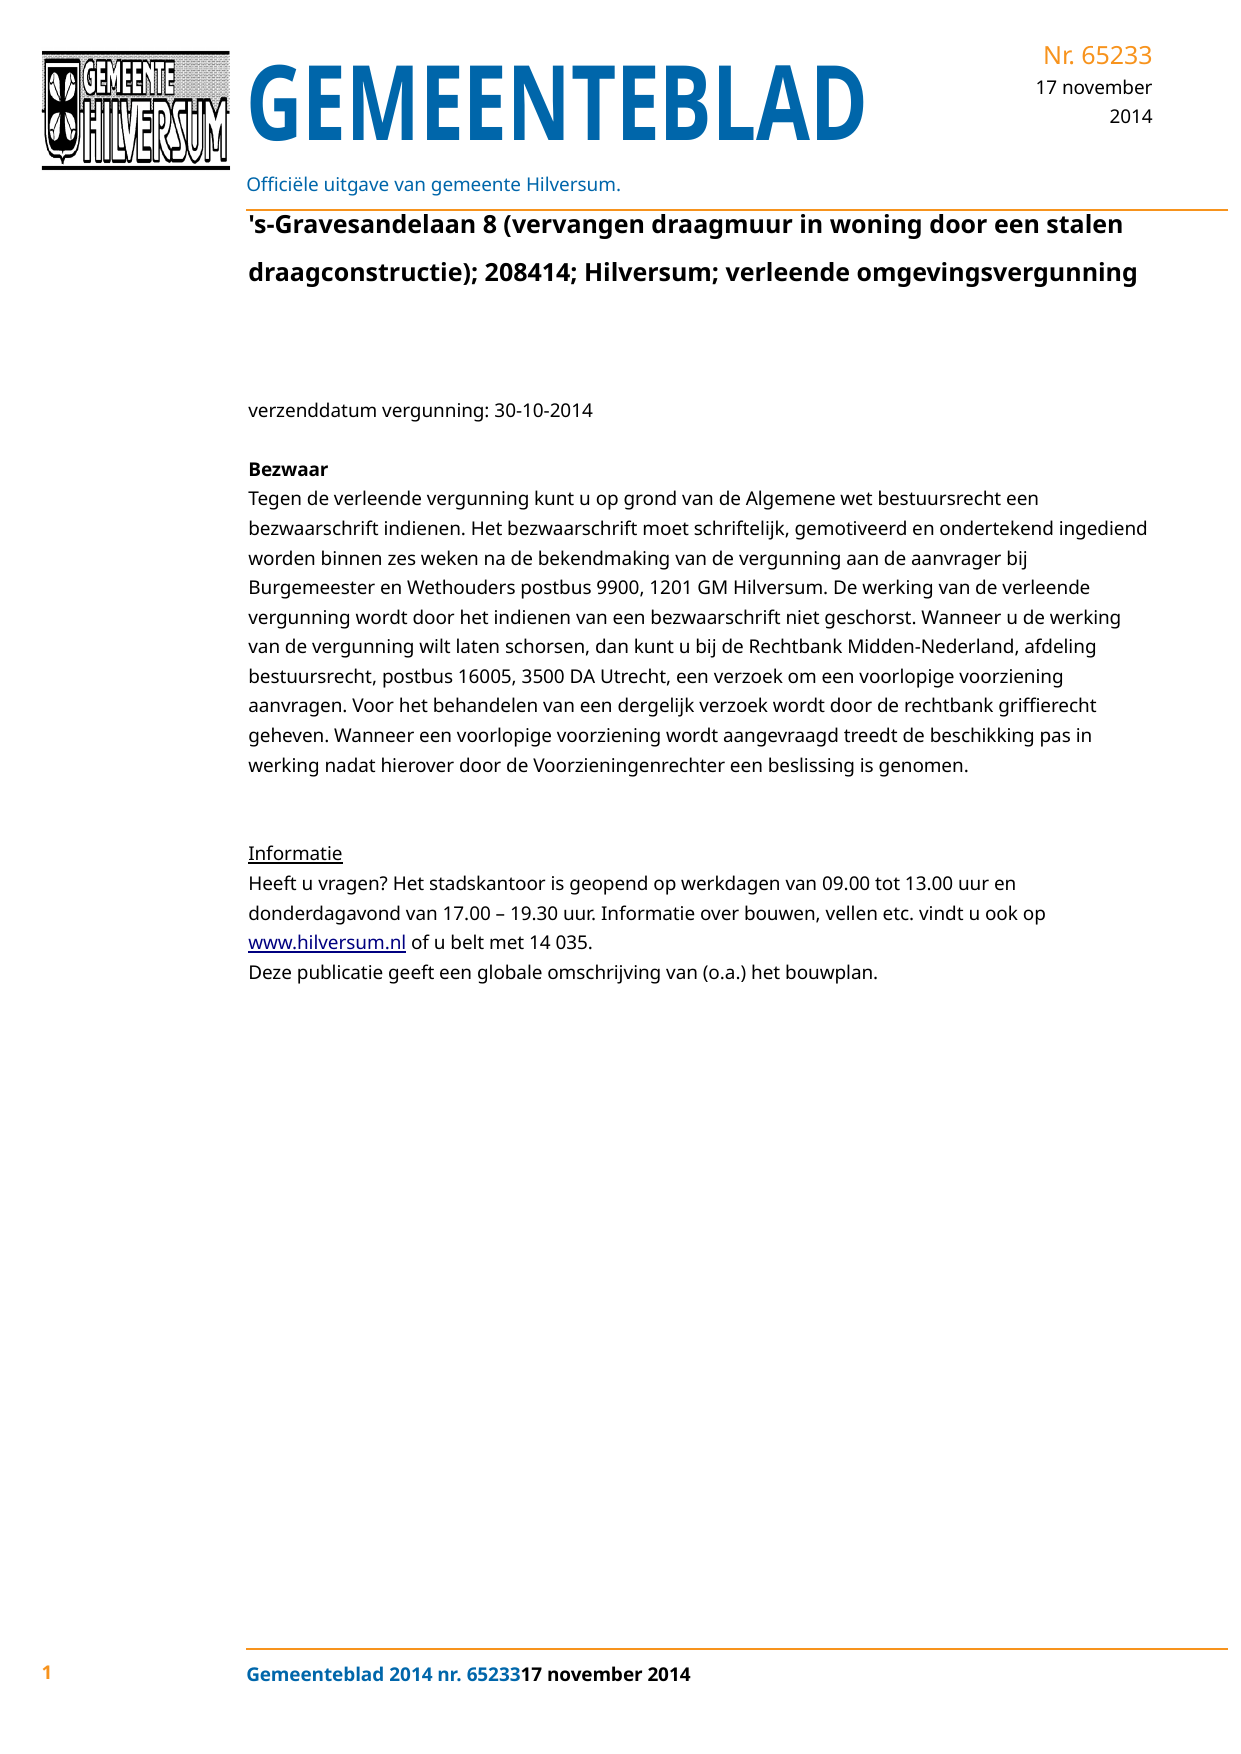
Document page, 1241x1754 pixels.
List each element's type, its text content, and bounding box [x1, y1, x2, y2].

text Bezwaar [248, 456, 1152, 482]
text Informatie [248, 841, 1152, 866]
text Deze publicatie geeft een globale omschrijving van (o.a.) het bouwplan. [248, 959, 1152, 984]
picture [41, 47, 231, 172]
text Heeft u vragen? Het stadskantoor is geopend op werkdagen van 09.00 tot 13.00 uur en donderdagavond van 17.00 – 19.30 uur. Informatie over bouwen, vellen etc. vindt u ook op www.hilversum.nl of u belt met 14 035. [248, 870, 1152, 955]
text verzenddatum vergunning: 30-10-2014 [248, 397, 1152, 422]
text 's-Gravesandelaan 8 (vervangen draagmuur in woning door een stalen draagconstructie); 208414; Hilversum; verleende omgevingsvergunning [248, 211, 1152, 288]
text Tegen de verleende vergunning kunt u op grond van de Algemene wet bestuursrecht een bezwaarschrift indienen. Het bezwaarschrift moet schriftelijk, gemotiveerd en ondertekend ingediend worden binnen zes weken na de bekendmaking van de vergunning aan de aanvrager bij Burgemeester en Wethouders postbus 9900, 1201 GM Hilversum. De werking van de verleende vergunning wordt door het indienen van een bezwaarschrift niet geschorst. Wanneer u de werking van de vergunning wilt laten schorsen, dan kunt u bij de Rechtbank Midden-Nederland, afdeling bestuursrecht, postbus 16005, 3500 DA Utrecht, een verzoek om een voorlopige voorziening aanvragen. Voor het behandelen van een dergelijk verzoek wordt door de rechtbank griffierecht geheven. Wanneer een voorlopige voorziening wordt aangevraagd treedt de beschikking pas in werking nadat hierover door de Voorzieningenrechter een beslissing is genomen. [248, 486, 1152, 777]
